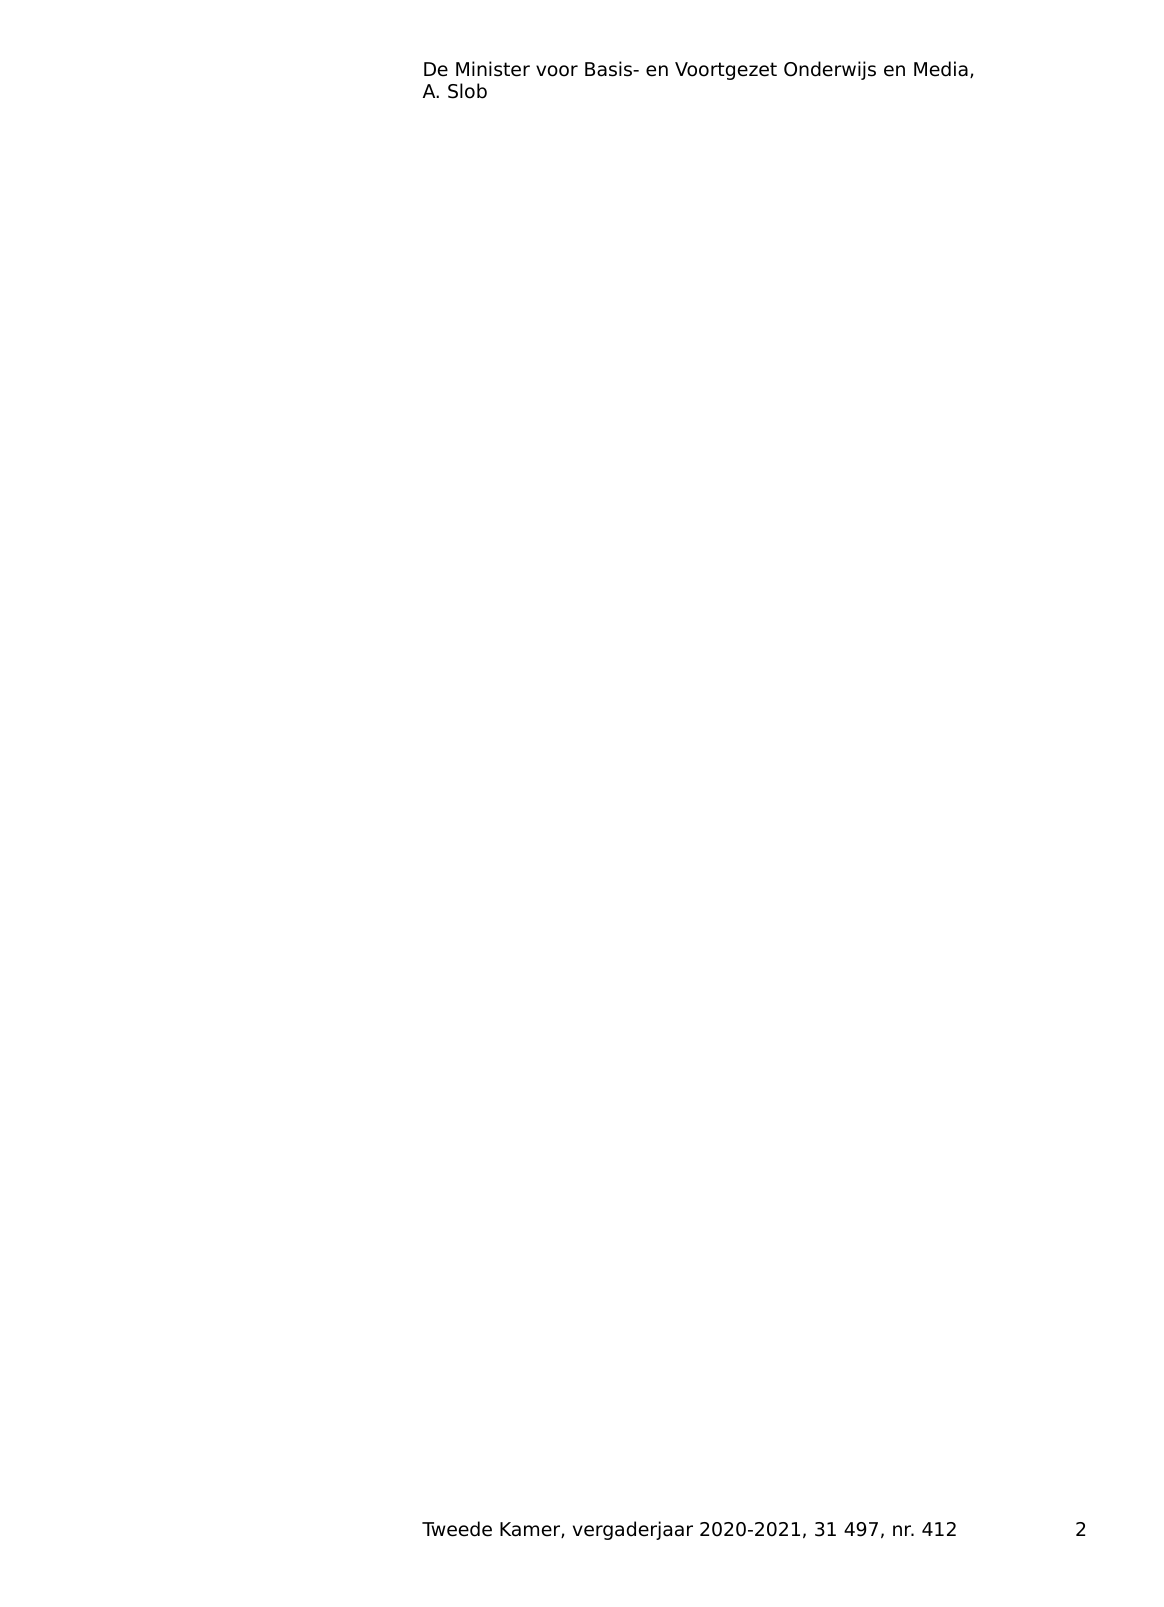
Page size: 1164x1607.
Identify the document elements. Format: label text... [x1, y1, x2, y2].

text De Minister voor Basis- en Voortgezet Onderwijs en Media, A. Slob [422, 59, 1087, 103]
